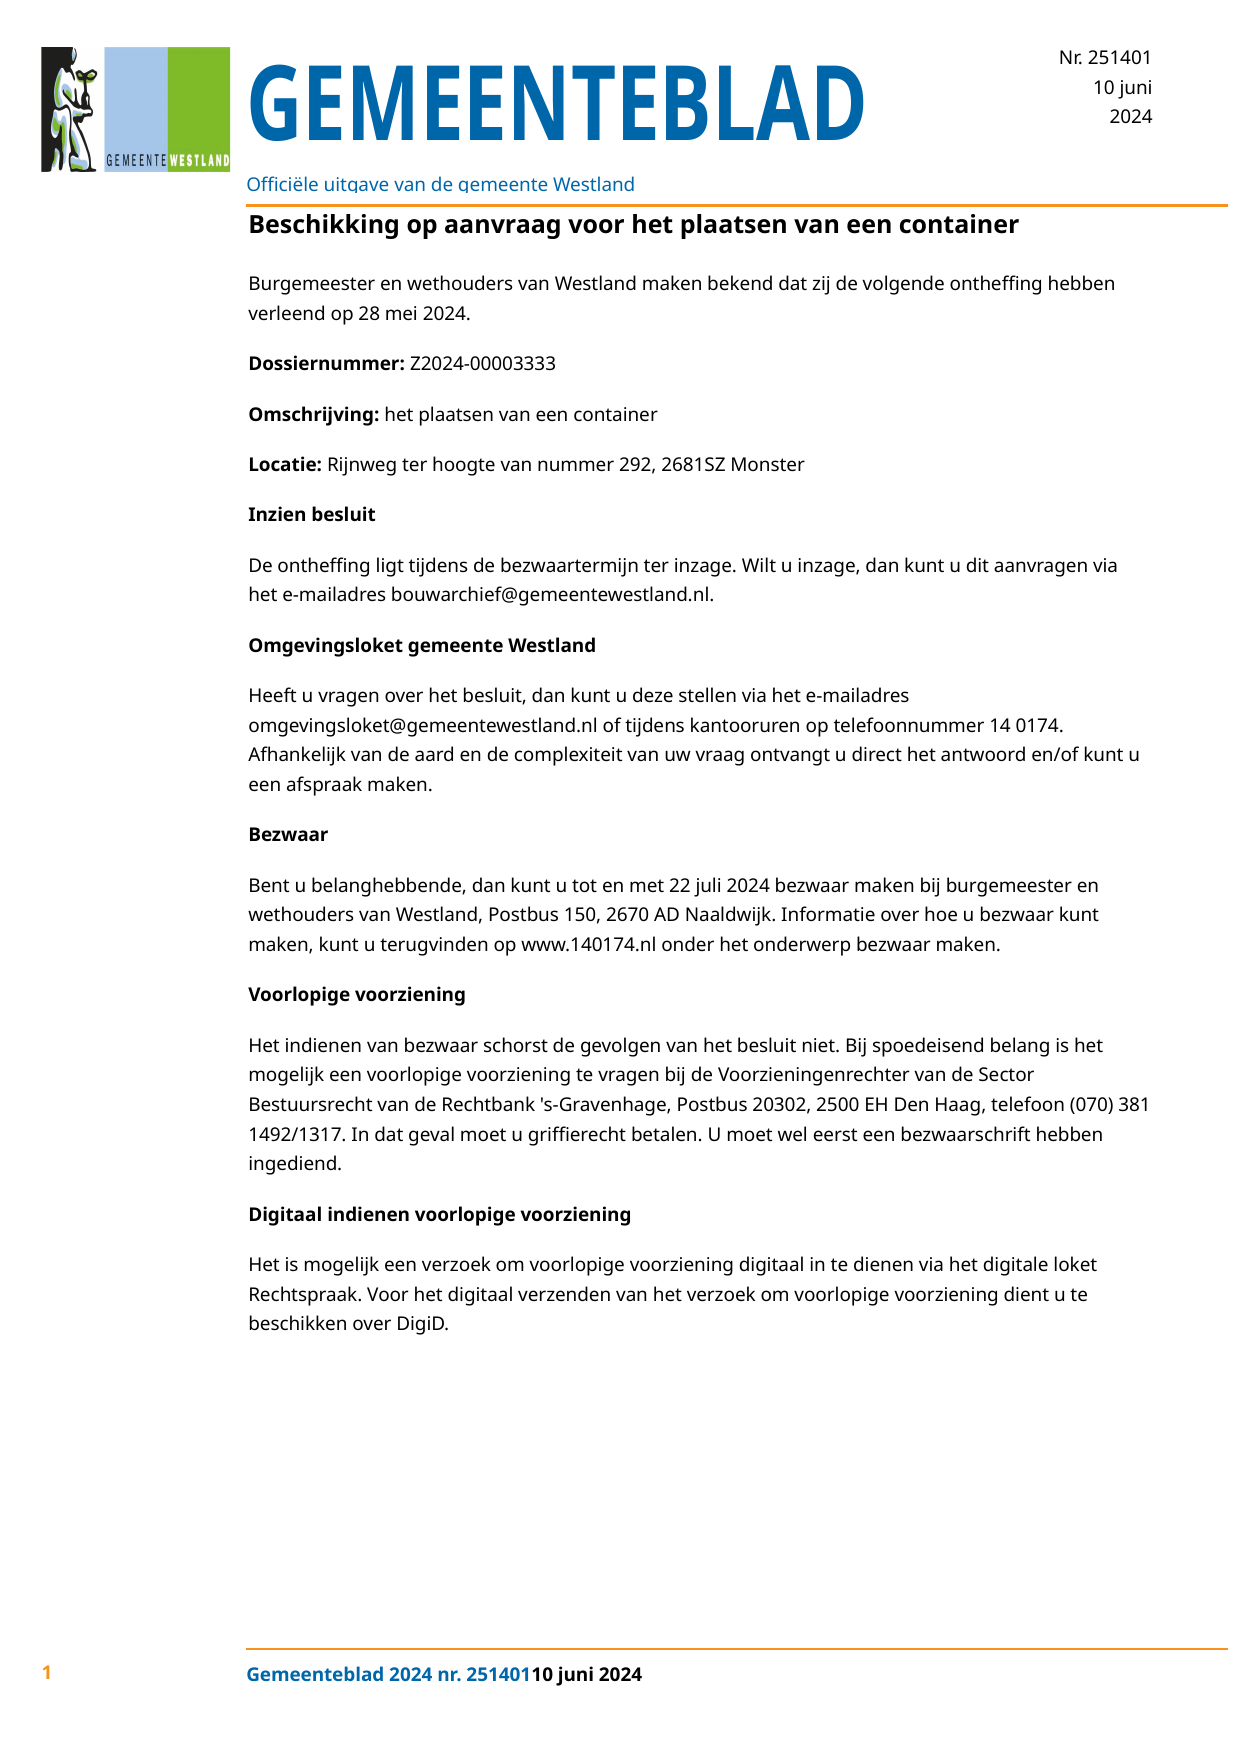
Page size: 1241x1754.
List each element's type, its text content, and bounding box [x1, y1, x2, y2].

text Bent u belanghebbende, dan kunt u tot en met 22 juli 2024 bezwaar maken bij burgemeester en wethouders van Westland, Postbus 150, 2670 AD Naaldwijk. Informatie over hoe u bezwaar kunt maken, kunt u terugvinden op www.140174.nl onder het onderwerp bezwaar maken. [248, 872, 1152, 957]
text Locatie: Rijnweg ter hoogte van nummer 292, 2681SZ Monster [248, 451, 1152, 477]
text Bezwaar [248, 822, 1152, 847]
text Het indienen van bezwaar schorst de gevolgen van het besluit niet. Bij spoedeisend belang is het mogelijk een voorlopige voorziening te vragen bij de Voorzieningenrechter van de Sector Bestuursrecht van de Rechtbank 's-Gravenhage, Postbus 20302, 2500 EH Den Haag, telefoon (070) 381 1492/1317. In dat geval moet u griffierecht betalen. U moet wel eerst een bezwaarschrift hebben ingediend. [248, 1032, 1152, 1176]
text Omschrijving: het plaatsen van een container [248, 401, 1152, 426]
text Burgemeester en wethouders van Westland maken bekend dat zij de volgende ontheffing hebben verleend op 28 mei 2024. [248, 270, 1152, 326]
text Beschikking op aanvraag voor het plaatsen van een container [248, 207, 1152, 241]
text Voorlopige voorziening [248, 982, 1152, 1007]
text Het is mogelijk een verzoek om voorlopige voorziening digitaal in te dienen via het digitale loket Rechtspraak. Voor het digitaal verzenden van het verzoek om voorlopige voorziening dient u te beschikken over DigiD. [248, 1251, 1152, 1336]
text Omgevingsloket gemeente Westland [248, 632, 1152, 658]
text Digitaal indienen voorlopige voorziening [248, 1201, 1152, 1226]
text Heeft u vragen over het besluit, dan kunt u deze stellen via het e-mailadres omgevingsloket@gemeentewestland.nl of tijdens kantooruren op telefoonnummer 14 0174. Afhankelijk van de aard en de complexiteit van uw vraag ontvangt u direct het antwoord en/of kunt u een afspraak maken. [248, 682, 1152, 797]
text Dossiernummer: Z2024-00003333 [248, 350, 1152, 376]
text De ontheffing ligt tijdens de bezwaartermijn ter inzage. Wilt u inzage, dan kunt u dit aanvragen via het e-mailadres bouwarchief@gemeentewestland.nl. [248, 552, 1152, 607]
picture [41, 47, 231, 172]
text Inzien besluit [248, 502, 1152, 527]
